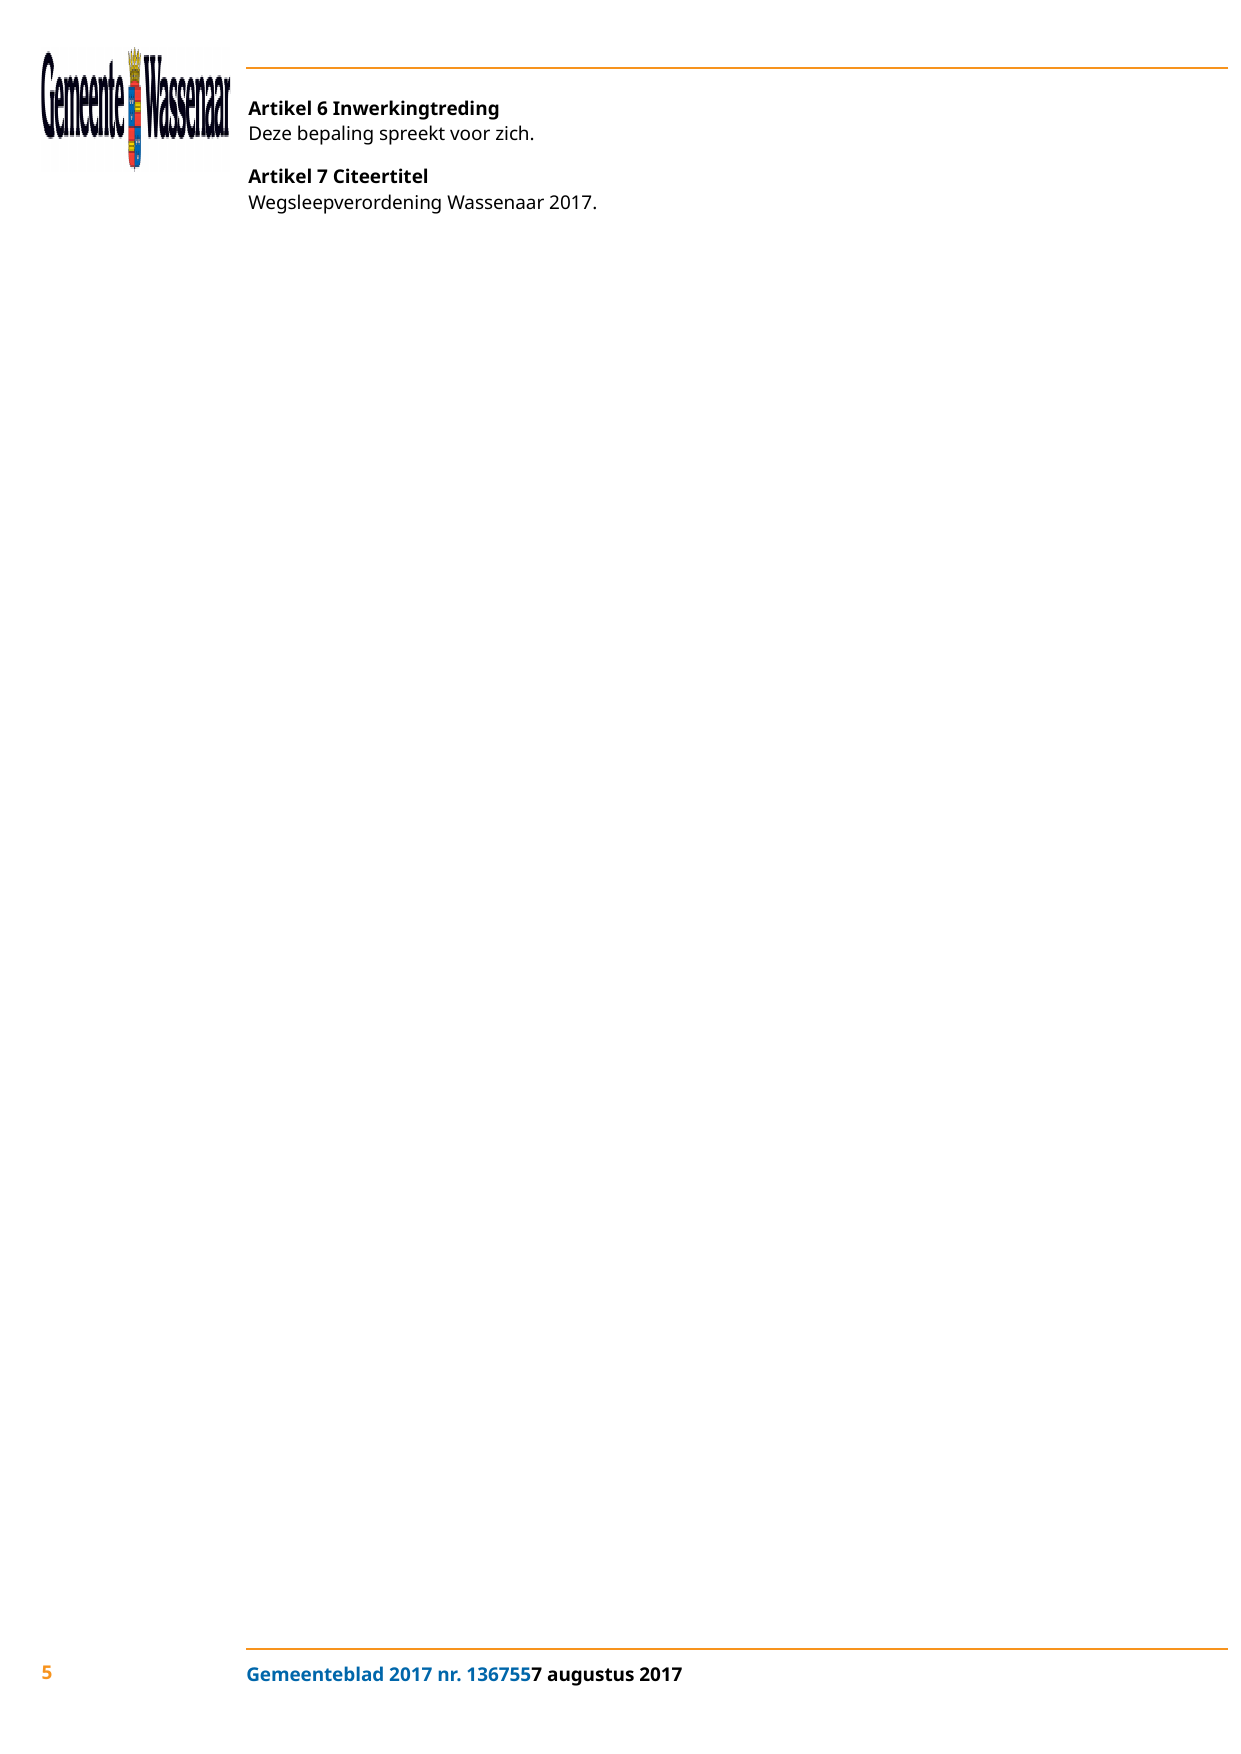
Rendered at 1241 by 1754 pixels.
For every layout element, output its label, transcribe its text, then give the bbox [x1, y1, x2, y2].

text Artikel 6 Inwerkingtreding [248, 95, 1152, 121]
picture [41, 47, 231, 172]
text Artikel 7 Citeertitel [248, 164, 1152, 189]
text Deze bepaling spreekt voor zich. [248, 121, 1152, 146]
text Wegsleepverordening Wassenaar 2017. [248, 189, 1152, 215]
